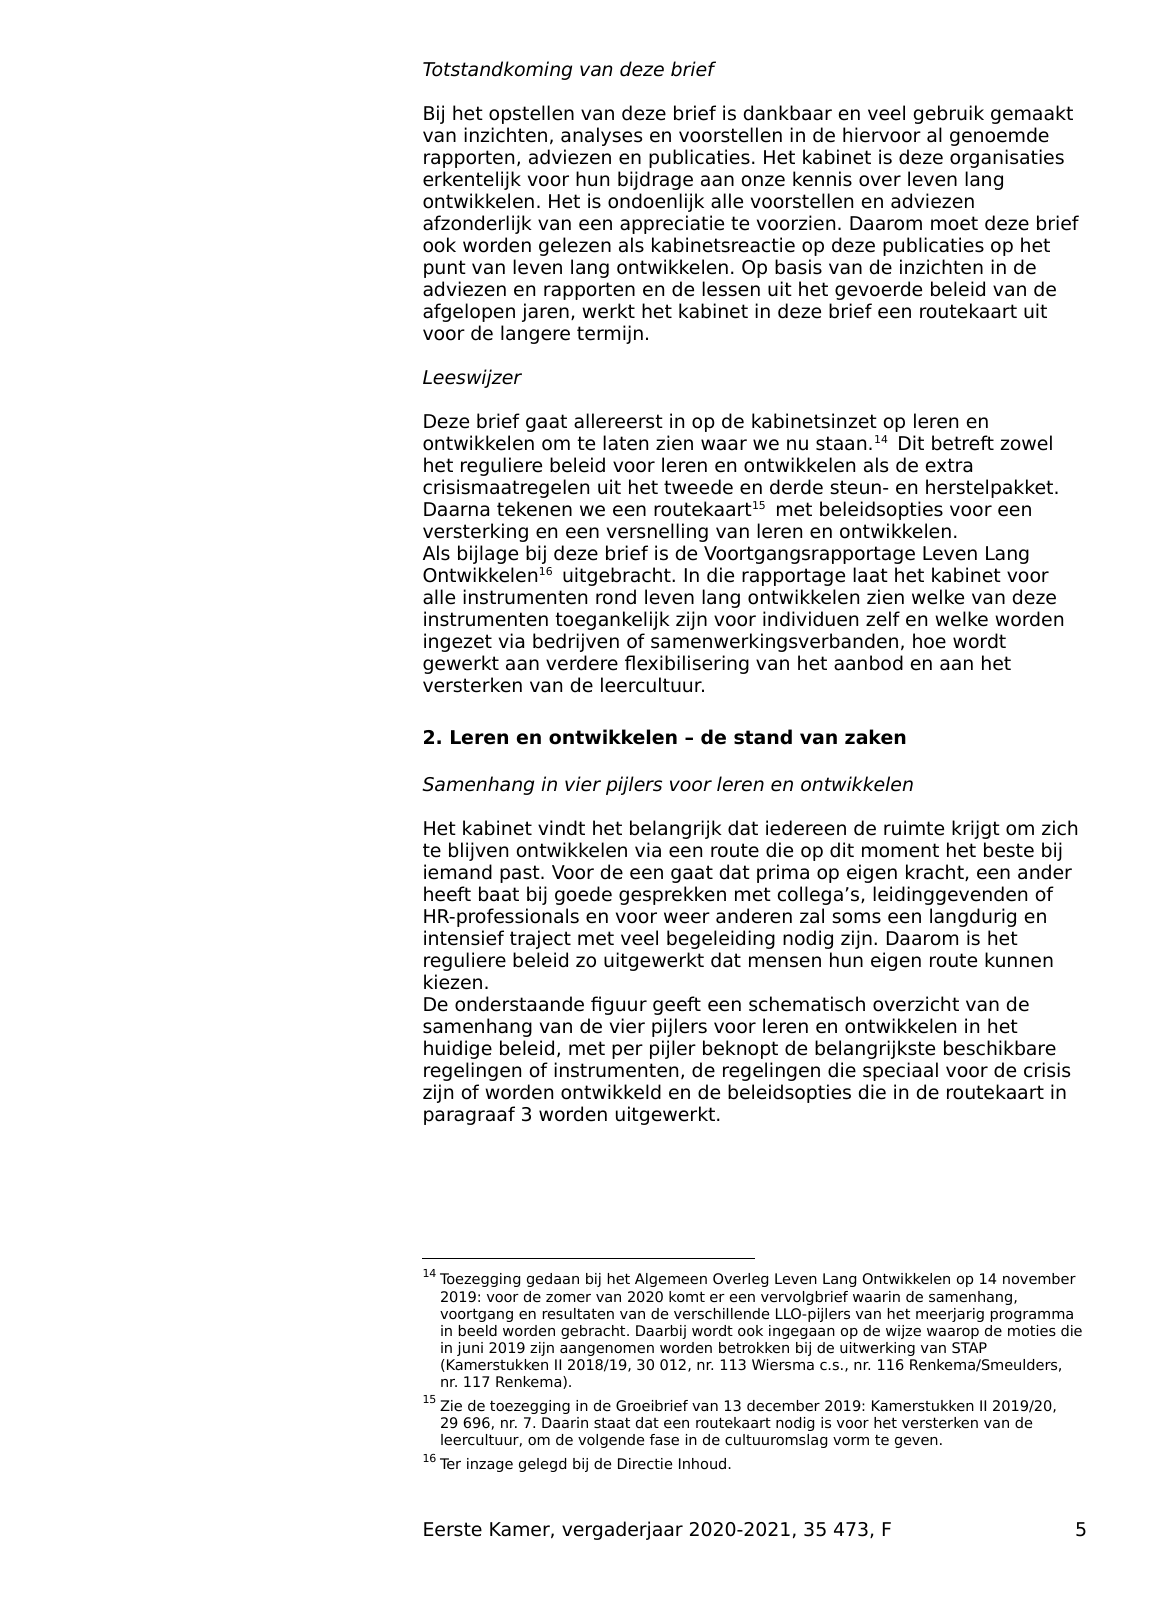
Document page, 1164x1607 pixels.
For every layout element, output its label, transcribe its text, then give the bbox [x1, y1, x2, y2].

text Toezegging gedaan bij het Algemeen Overleg Leven Lang Ontwikkelen op 14 november 2019: voor de zomer van 2020 komt er een vervolgbrief waarin de samenhang, voortgang en resultaten van de verschillende LLO-pijlers van het meerjarig programma in beeld worden gebracht. Daarbij wordt ook ingegaan op de wijze waarop de moties die in juni 2019 zijn aangenomen worden betrokken bij de uitwerking van STAP (Kamerstukken II 2018/19, 30 012, nr. 113 Wiersma c.s., nr. 116 Renkema/Smeulders, nr. 117 Renkema). [422, 1267, 1087, 1391]
text Deze brief gaat allereerst in op de kabinetsinzet op leren en ontwikkelen om te laten zien waar we nu staan. Dit betreft zowel het reguliere beleid voor leren en ontwikkelen als de extra crisismaatregelen uit het tweede en derde steun- en herstelpakket. Daarna tekenen we een routekaart met beleidsopties voor een versterking en een versnelling van leren en ontwikkelen. [422, 411, 1087, 543]
subtitle Samenhang in vier pijlers voor leren en ontwikkelen [422, 774, 1087, 796]
subtitle 2. Leren en ontwikkelen – de stand van zaken [422, 727, 1087, 749]
text Ter inzage gelegd bij de Directie Inhoud. [422, 1452, 1087, 1474]
text Het kabinet vindt het belangrijk dat iedereen de ruimte krijgt om zich te blijven ontwikkelen via een route die op dit moment het beste bij iemand past. Voor de een gaat dat prima op eigen kracht, een ander heeft baat bij goede gesprekken met collega’s, leidinggevenden of HR-professionals en voor weer anderen zal soms een langdurig en intensief traject met veel begeleiding nodig zijn. Daarom is het reguliere beleid zo uitgewerkt dat mensen hun eigen route kunnen kiezen. [422, 818, 1087, 994]
text Zie de toezegging in de Groeibrief van 13 december 2019: Kamerstukken II 2019/20, 29 696, nr. 7. Daarin staat dat een routekaart nodig is voor het versterken van de leercultuur, om de volgende fase in de cultuuromslag vorm te geven. [422, 1393, 1087, 1449]
text Als bijlage bij deze brief is de Voortgangsrapportage Leven Lang Ontwikkelen uitgebracht. In die rapportage laat het kabinet voor alle instrumenten rond leven lang ontwikkelen zien welke van deze instrumenten toegankelijk zijn voor individuen zelf en welke worden ingezet via bedrijven of samenwerkingsverbanden, hoe wordt gewerkt aan verdere flexibilisering van het aanbod en aan het versterken van de leercultuur. [422, 543, 1087, 697]
text Bij het opstellen van deze brief is dankbaar en veel gebruik gemaakt van inzichten, analyses en voorstellen in de hiervoor al genoemde rapporten, adviezen en publicaties. Het kabinet is deze organisaties erkentelijk voor hun bijdrage aan onze kennis over leven lang ontwikkelen. Het is ondoenlijk alle voorstellen en adviezen afzonderlijk van een appreciatie te voorzien. Daarom moet deze brief ook worden gelezen als kabinetsreactie op deze publicaties op het punt van leven lang ontwikkelen. Op basis van de inzichten in de adviezen en rapporten en de lessen uit het gevoerde beleid van de afgelopen jaren, werkt het kabinet in deze brief een routekaart uit voor de langere termijn. [422, 103, 1087, 345]
subtitle Leeswijzer [422, 367, 1087, 389]
subtitle Totstandkoming van deze brief [422, 59, 1087, 81]
text De onderstaande figuur geeft een schematisch overzicht van de samenhang van de vier pijlers voor leren en ontwikkelen in het huidige beleid, met per pijler beknopt de belangrijkste beschikbare regelingen of instrumenten, de regelingen die speciaal voor de crisis zijn of worden ontwikkeld en de beleidsopties die in de routekaart in paragraaf 3 worden uitgewerkt. [422, 994, 1087, 1126]
